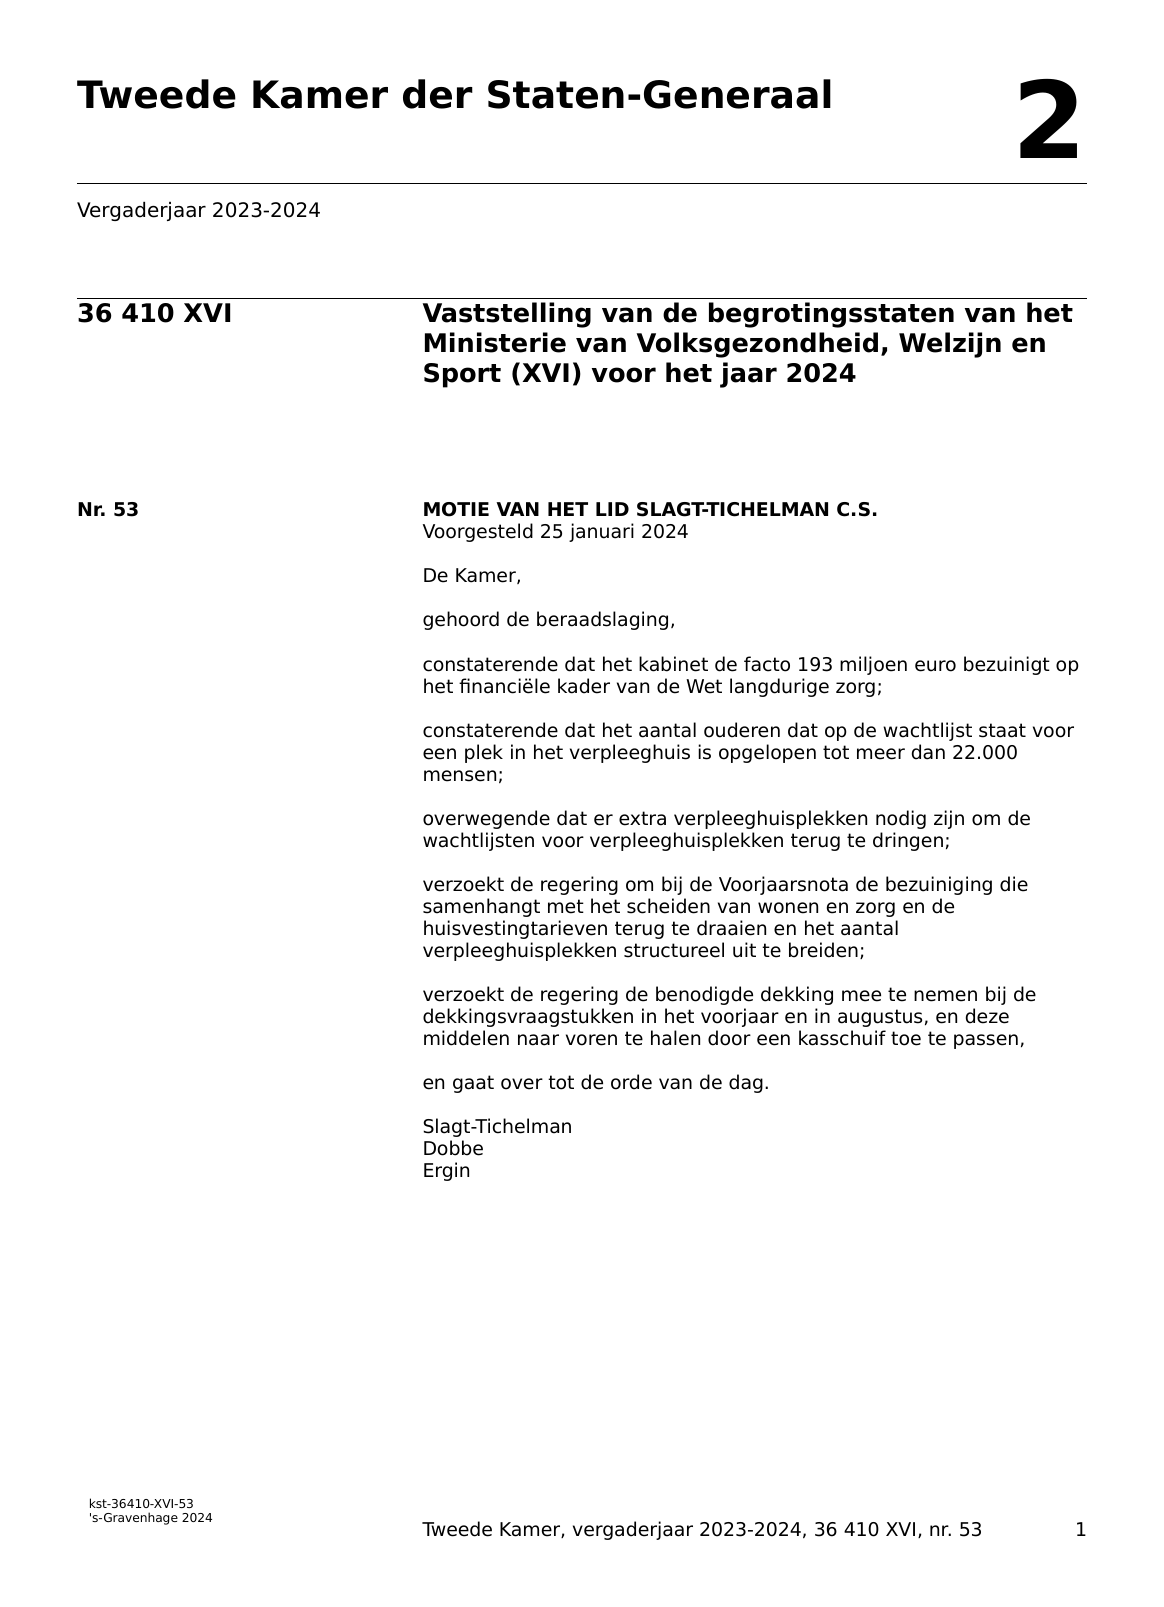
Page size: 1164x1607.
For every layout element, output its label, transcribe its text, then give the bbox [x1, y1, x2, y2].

text constaterende dat het aantal ouderen dat op de wachtlijst staat voor een plek in het verpleeghuis is opgelopen tot meer dan 22.000 mensen; [422, 720, 1087, 786]
text gehoord de beraadslaging, [422, 609, 1087, 631]
text Voorgesteld 25 januari 2024 [422, 521, 1087, 543]
text Dobbe [422, 1138, 1087, 1160]
text 's-Gravenhage 2024 [88, 1511, 323, 1525]
text Slagt-Tichelman [422, 1116, 1087, 1138]
subtitle 36 410 XVI Vaststelling van de begrotingsstaten van het Ministerie van Volksgezondheid, Welzijn en Sport (XVI) voor het jaar 2024 [77, 299, 1087, 388]
text verzoekt de regering om bij de Voorjaarsnota de bezuiniging die samenhangt met het scheiden van wonen en zorg en de huisvestingtarieven terug te draaien en het aantal verpleeghuisplekken structureel uit te breiden; [422, 874, 1087, 962]
table_header Tweede Kamer der Staten-Generaal [77, 59, 886, 183]
text verzoekt de regering de benodigde dekking mee te nemen bij de dekkingsvraagstukken in het voorjaar en in augustus, en deze middelen naar voren te halen door een kasschuif toe te passen, [422, 984, 1087, 1050]
text en gaat over tot de orde van de dag. [422, 1072, 1087, 1094]
subtitle Nr. 53 MOTIE VAN HET LID SLAGT-TICHELMAN C.S. [77, 499, 1087, 521]
text kst-36410-XVI-53 [88, 1497, 323, 1511]
text constaterende dat het kabinet de facto 193 miljoen euro bezuinigt op het financiële kader van de Wet langdurige zorg; [422, 653, 1087, 697]
text De Kamer, [422, 565, 1087, 587]
table_header 2 [886, 59, 1087, 183]
text Ergin [422, 1160, 1087, 1182]
text overwegende dat er extra verpleeghuisplekken nodig zijn om de wachtlijsten voor verpleeghuisplekken terug te dringen; [422, 808, 1087, 852]
table_cell Vergaderjaar 2023-2024 [77, 184, 1087, 298]
